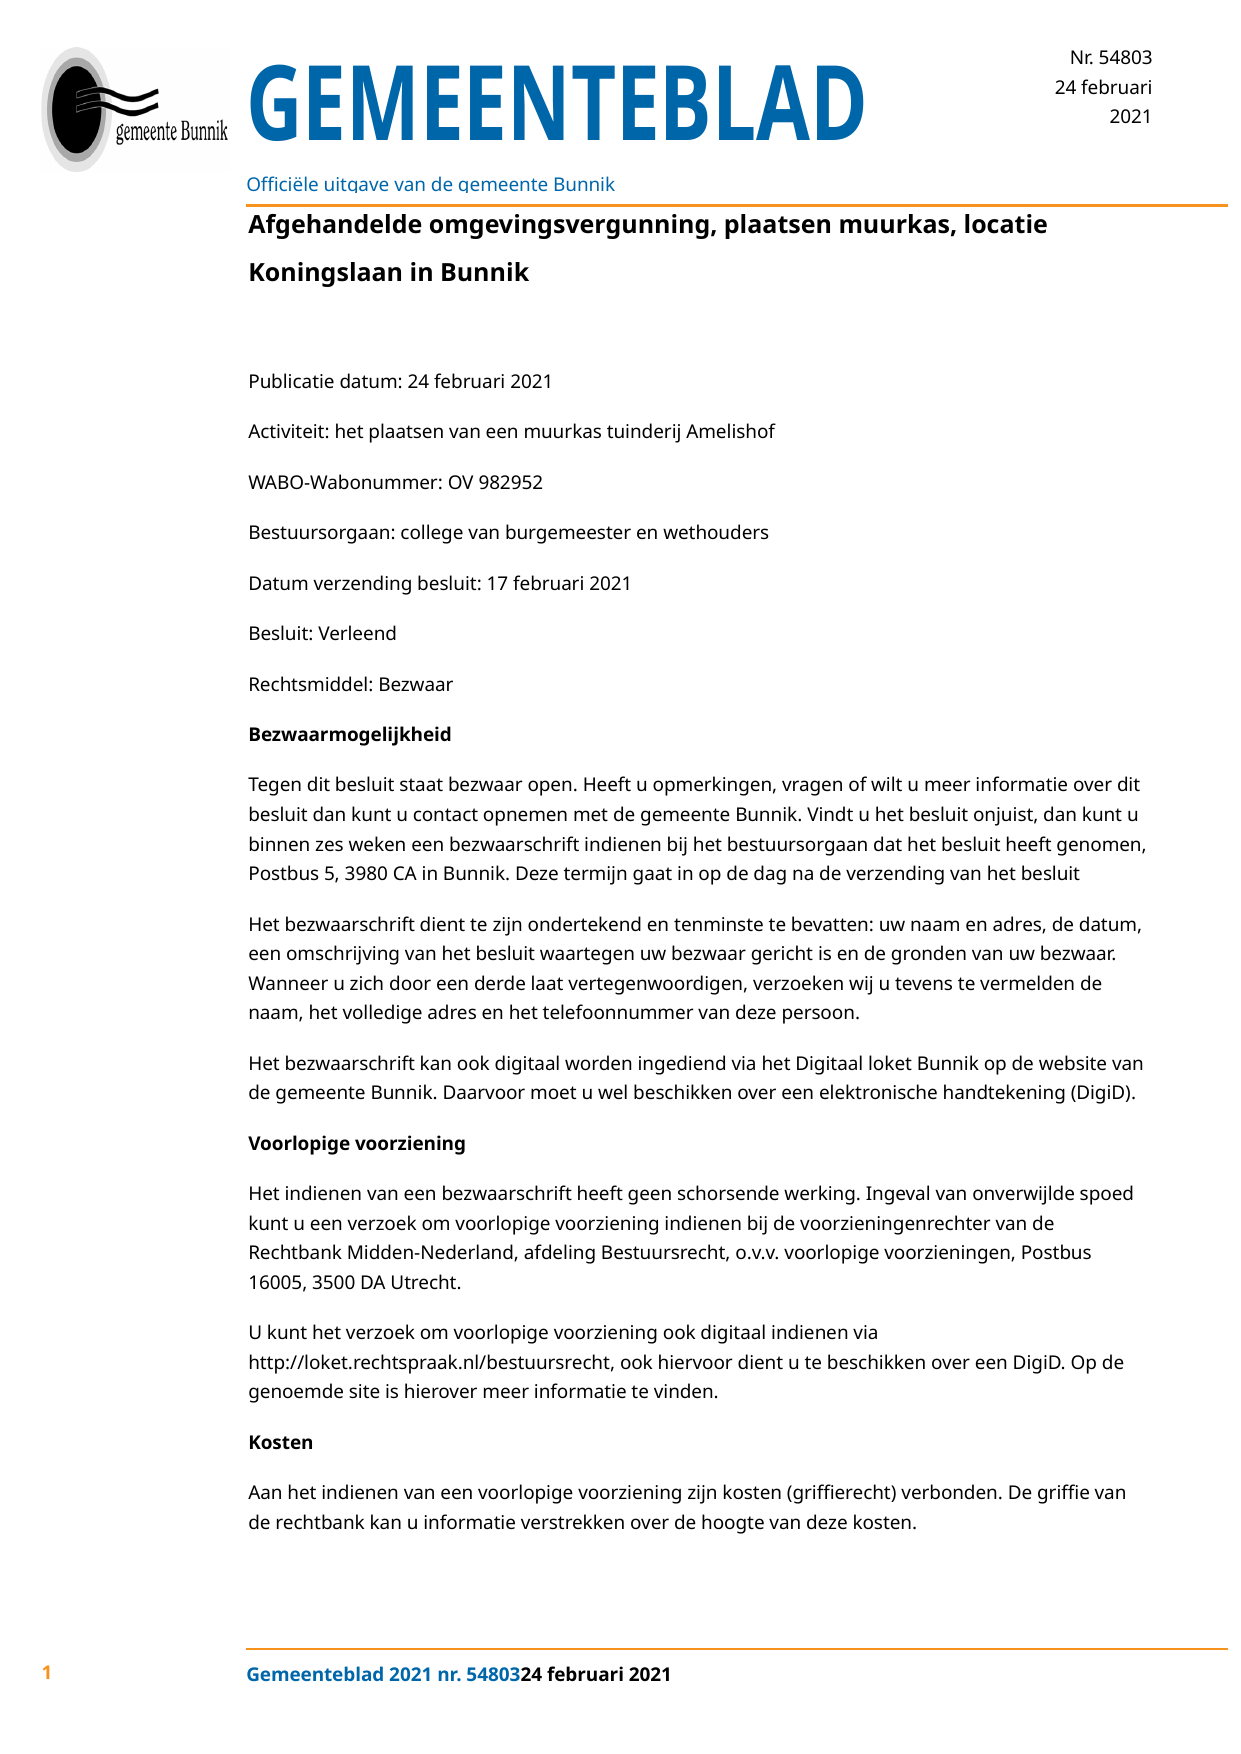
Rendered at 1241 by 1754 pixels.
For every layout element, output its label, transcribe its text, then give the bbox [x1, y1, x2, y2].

text WABO-Wabonummer: OV 982952 [248, 469, 1152, 495]
text Kosten [248, 1429, 1152, 1455]
text Bestuursorgaan: college van burgemeester en wethouders [248, 519, 1152, 545]
text U kunt het verzoek om voorlopige voorziening ook digitaal indienen via http://loket.rechtspraak.nl/bestuursrecht, ook hiervoor dient u te beschikken over een DigiD. Op de genoemde site is hierover meer informatie te vinden. [248, 1319, 1152, 1404]
text Het bezwaarschrift dient te zijn ondertekend en tenminste te bevatten: uw naam en adres, de datum, een omschrijving van het besluit waartegen uw bezwaar gericht is en de gronden van uw bezwaar. Wanneer u zich door een derde laat vertegenwoordigen, verzoeken wij u tevens te vermelden de naam, het volledige adres en het telefoonnummer van deze persoon. [248, 911, 1152, 1025]
text Voorlopige voorziening [248, 1130, 1152, 1156]
text Rechtsmiddel: Bezwaar [248, 671, 1152, 697]
text Datum verzending besluit: 17 februari 2021 [248, 570, 1152, 596]
text Besluit: Verleend [248, 620, 1152, 646]
text Tegen dit besluit staat bezwaar open. Heeft u opmerkingen, vragen of wilt u meer informatie over dit besluit dan kunt u contact opnemen met de gemeente Bunnik. Vindt u het besluit onjuist, dan kunt u binnen zes weken een bezwaarschrift indienen bij het bestuursorgaan dat het besluit heeft genomen, Postbus 5, 3980 CA in Bunnik. Deze termijn gaat in op de dag na de verzending van het besluit [248, 772, 1152, 886]
text Activiteit: het plaatsen van een muurkas tuinderij Amelishof [248, 419, 1152, 444]
text Aan het indienen van een voorlopige voorziening zijn kosten (griffierecht) verbonden. De griffie van de rechtbank kan u informatie verstrekken over de hoogte van deze kosten. [248, 1479, 1152, 1535]
text Publicatie datum: 24 februari 2021 [248, 368, 1152, 394]
text Afgehandelde omgevingsvergunning, plaatsen muurkas, locatie Koningslaan in Bunnik [248, 207, 1152, 288]
text Het indienen van een bezwaarschrift heeft geen schorsende werking. Ingeval van onverwijlde spoed kunt u een verzoek om voorlopige voorziening indienen bij de voorzieningenrechter van de Rechtbank Midden-Nederland, afdeling Bestuursrecht, o.v.v. voorlopige voorzieningen, Postbus 16005, 3500 DA Utrecht. [248, 1180, 1152, 1295]
picture [41, 47, 231, 172]
text Bezwaarmogelijkheid [248, 721, 1152, 747]
text Het bezwaarschrift kan ook digitaal worden ingediend via het Digitaal loket Bunnik op de website van de gemeente Bunnik. Daarvoor moet u wel beschikken over een elektronische handtekening (DigiD). [248, 1050, 1152, 1105]
